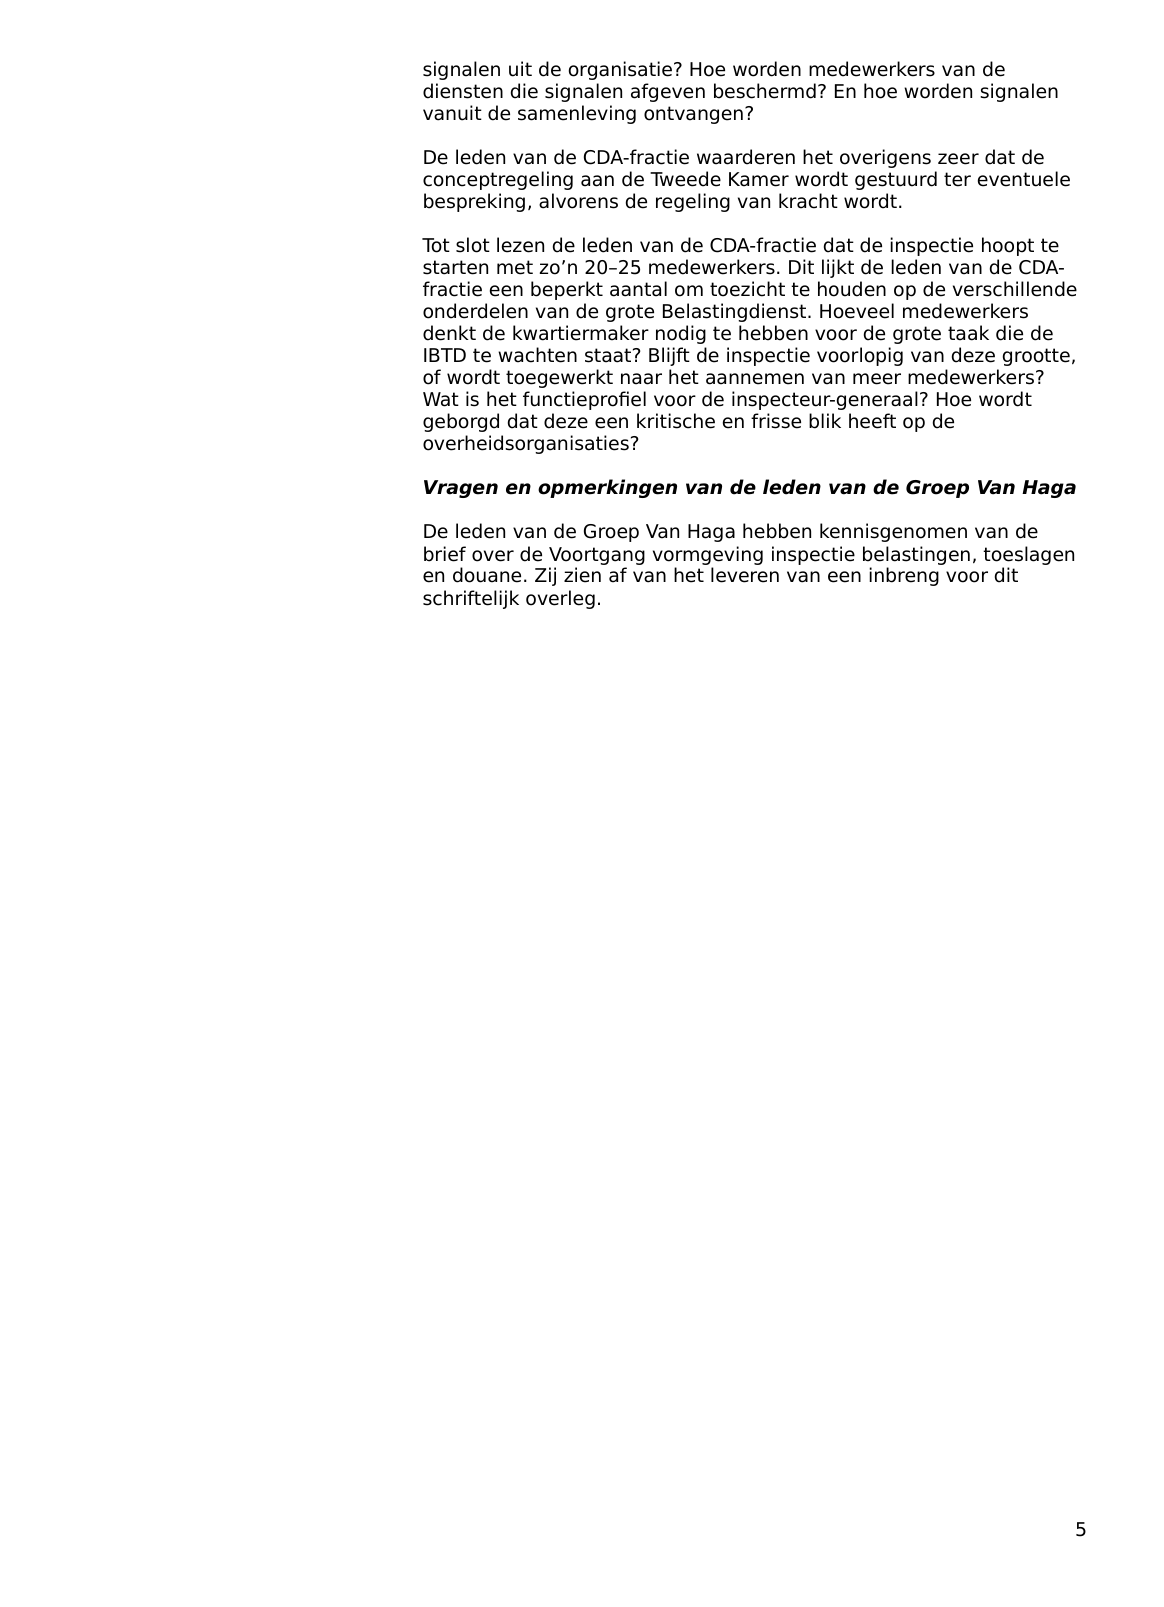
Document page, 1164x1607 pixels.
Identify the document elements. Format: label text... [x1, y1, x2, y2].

text Tot slot lezen de leden van de CDA-fractie dat de inspectie hoopt te starten met zo’n 20–25 medewerkers. Dit lijkt de leden van de CDA-fractie een beperkt aantal om toezicht te houden op de verschillende onderdelen van de grote Belastingdienst. Hoeveel medewerkers denkt de kwartiermaker nodig te hebben voor de grote taak die de IBTD te wachten staat? Blijft de inspectie voorlopig van deze grootte, of wordt toegewerkt naar het aannemen van meer medewerkers? Wat is het functieprofiel voor de inspecteur-generaal? Hoe wordt geborgd dat deze een kritische en frisse blik heeft op de overheidsorganisaties? [422, 235, 1087, 455]
text signalen uit de organisatie? Hoe worden medewerkers van de diensten die signalen afgeven beschermd? En hoe worden signalen vanuit de samenleving ontvangen? [422, 59, 1087, 125]
subtitle Vragen en opmerkingen van de leden van de Groep Van Haga [422, 477, 1087, 499]
text De leden van de Groep Van Haga hebben kennisgenomen van de brief over de Voortgang vormgeving inspectie belastingen, toeslagen en douane. Zij zien af van het leveren van een inbreng voor dit schriftelijk overleg. [422, 521, 1087, 609]
text De leden van de CDA-fractie waarderen het overigens zeer dat de conceptregeling aan de Tweede Kamer wordt gestuurd ter eventuele bespreking, alvorens de regeling van kracht wordt. [422, 147, 1087, 213]
